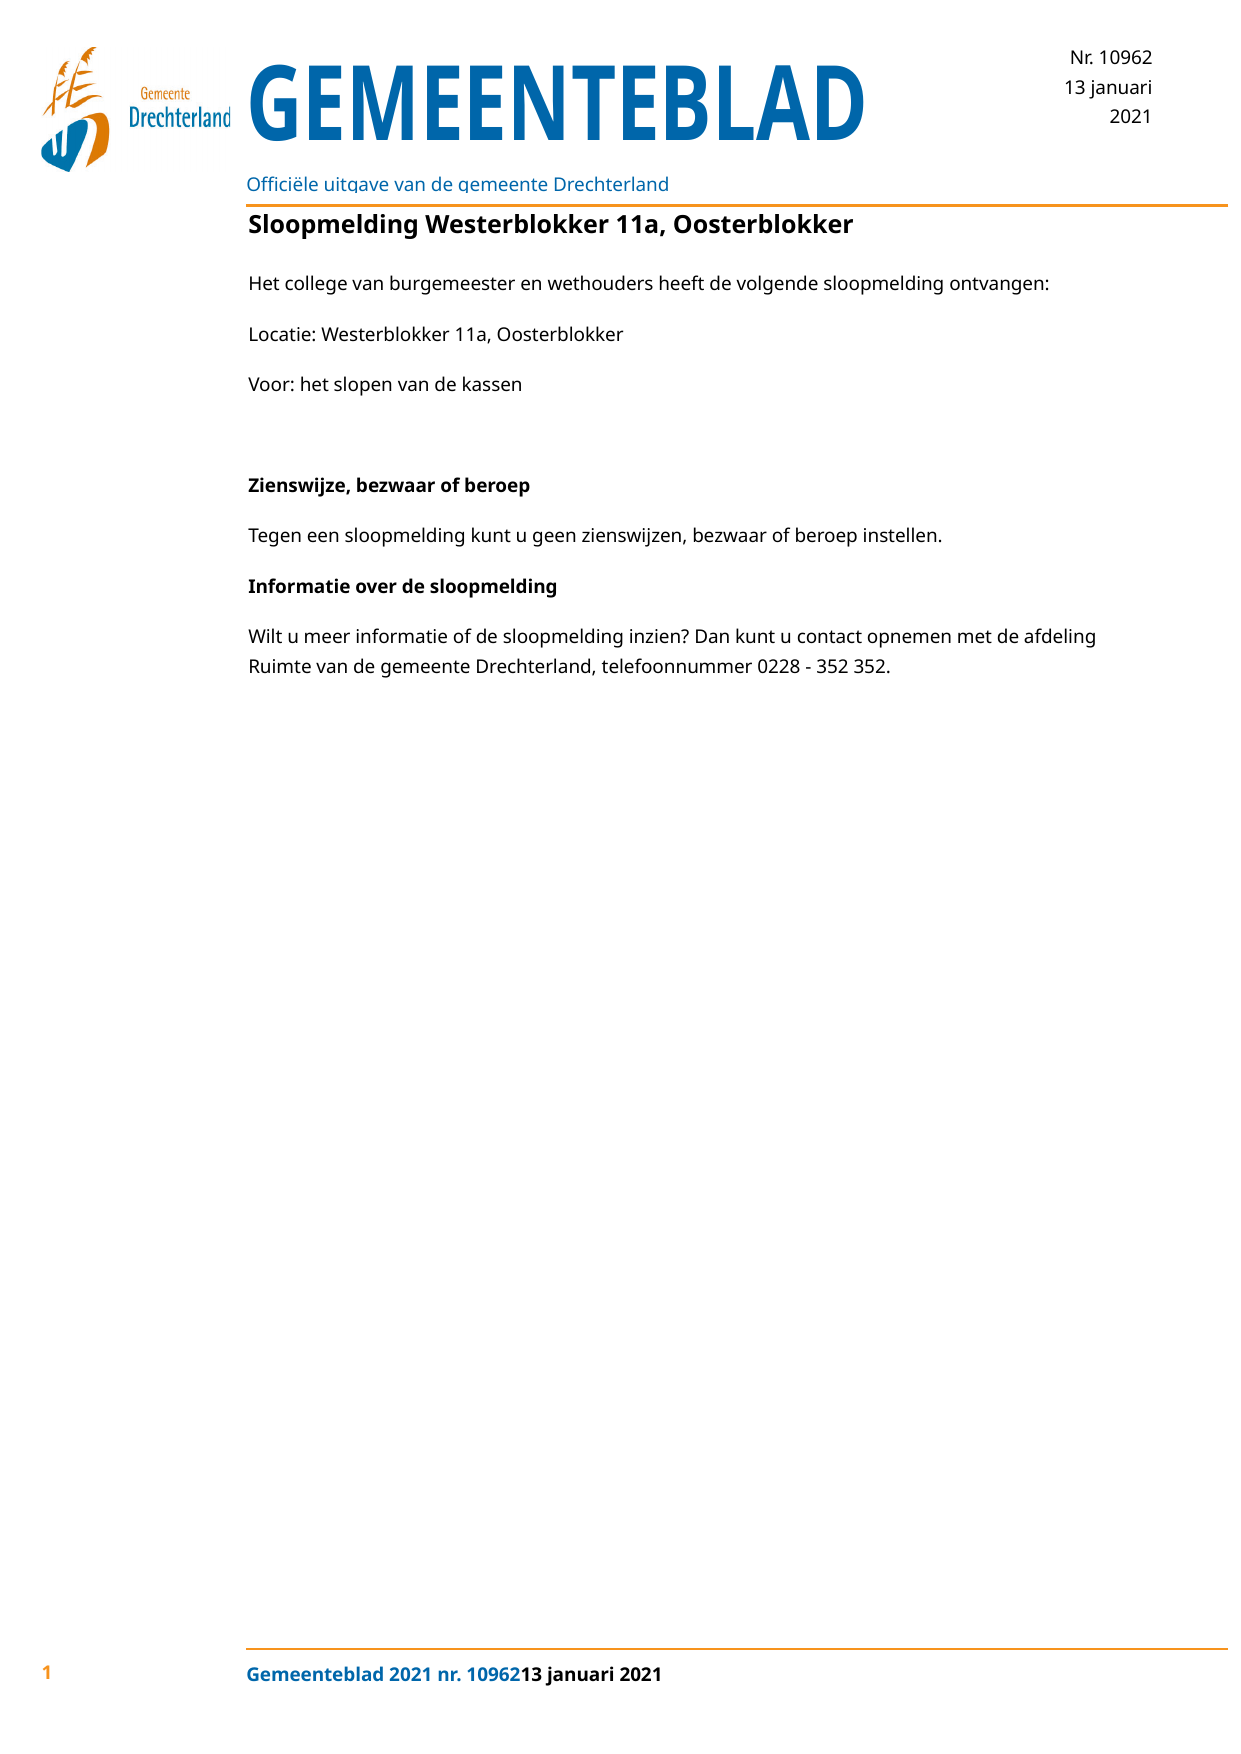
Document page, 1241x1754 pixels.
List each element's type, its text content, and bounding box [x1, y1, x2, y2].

text Tegen een sloopmelding kunt u geen zienswijzen, bezwaar of beroep instellen. [248, 522, 1152, 548]
picture [226, 115, 231, 124]
text Informatie over de sloopmelding [248, 573, 1152, 598]
picture [41, 47, 231, 172]
picture [41, 158, 64, 172]
text Het college van burgemeester en wethouders heeft de volgende sloopmelding ontvangen: [248, 270, 1152, 296]
text Sloopmelding Westerblokker 11a, Oosterblokker [248, 207, 1152, 241]
text Wilt u meer informatie of de sloopmelding inzien? Dan kunt u contact opnemen met de afdeling Ruimte van de gemeente Drechterland, telefoonnummer 0228 - 352 352. [248, 623, 1152, 678]
text Locatie: Westerblokker 11a, Oosterblokker [248, 321, 1152, 346]
text Zienswijze, bezwaar of beroep [248, 472, 1152, 498]
text Voor: het slopen van de kassen [248, 371, 1152, 397]
